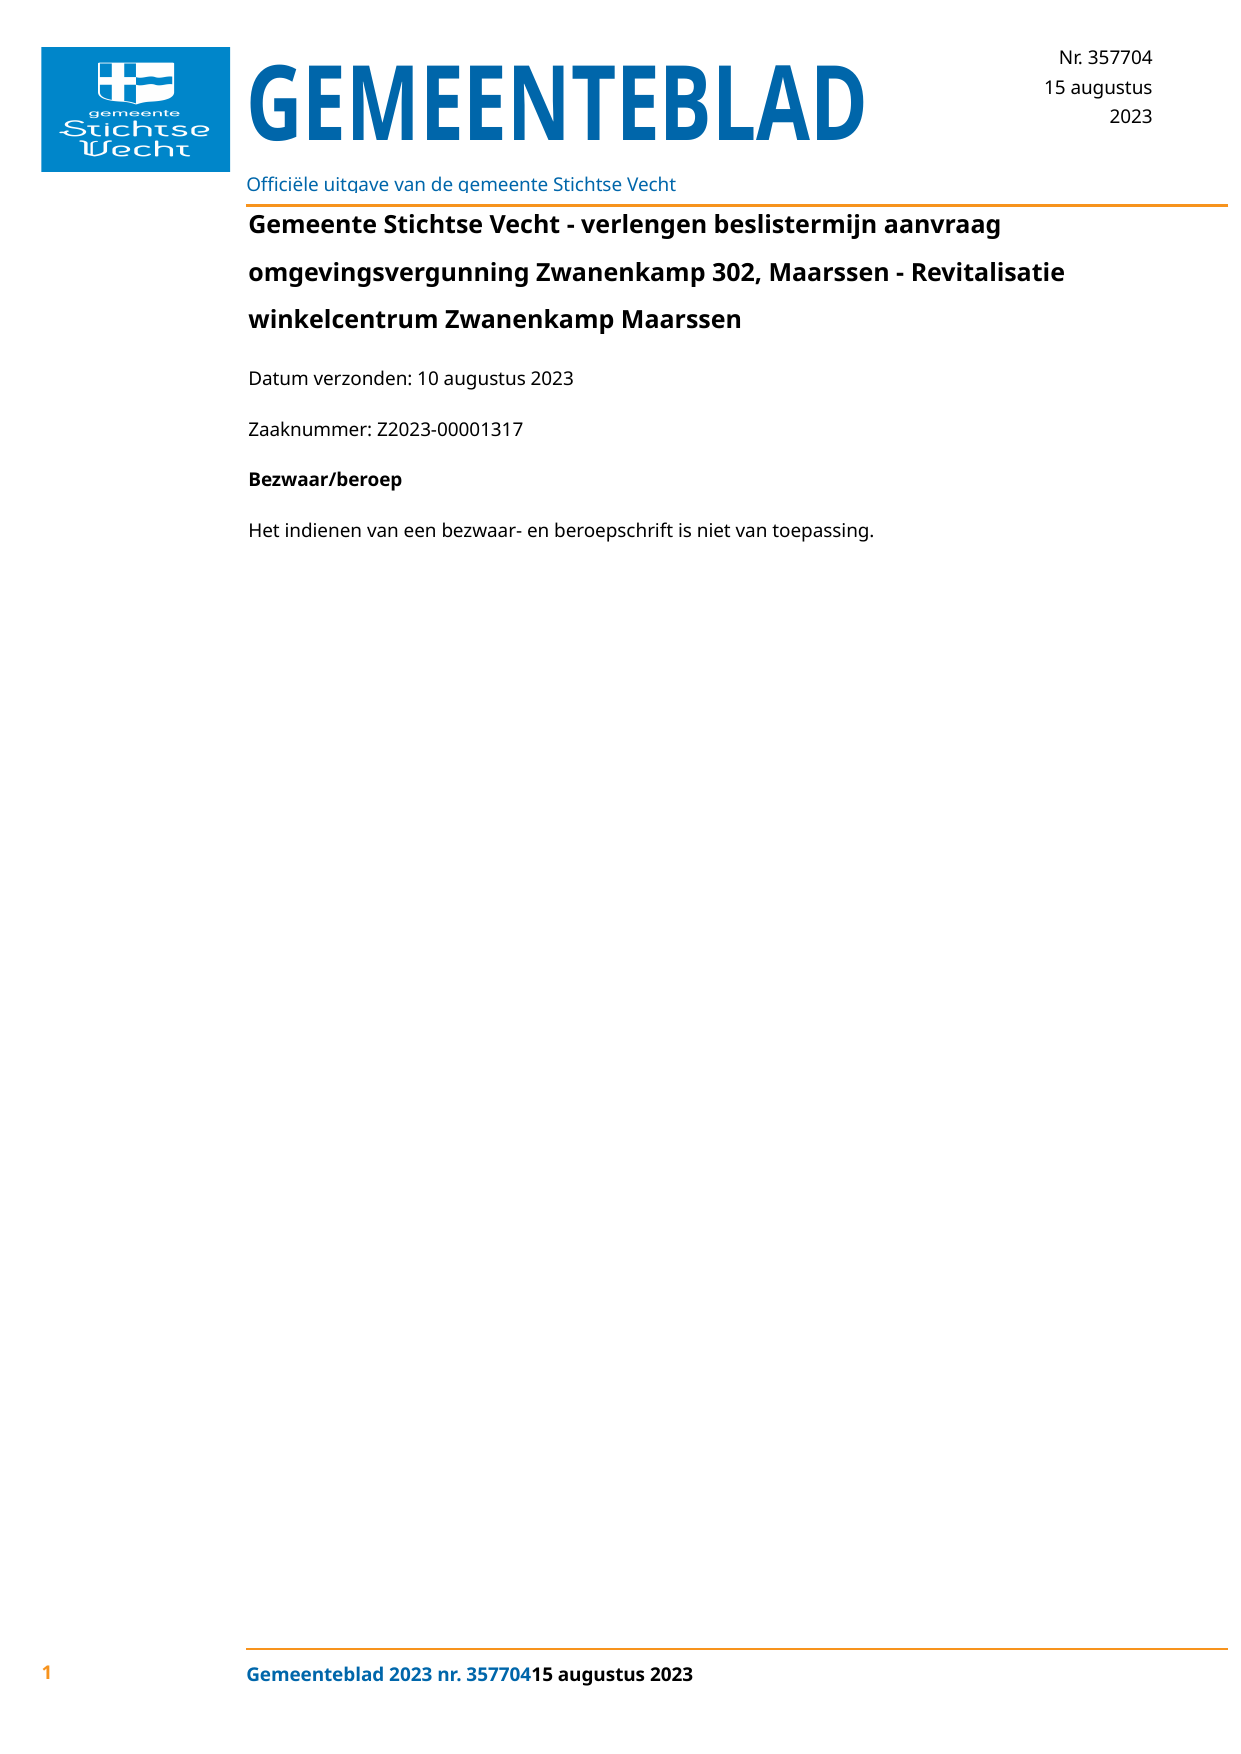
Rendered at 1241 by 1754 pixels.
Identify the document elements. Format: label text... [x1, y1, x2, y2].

picture [137, 63, 174, 103]
text Het indienen van een bezwaar- en beroepschrift is niet van toepassing. [248, 517, 1152, 542]
text Datum verzonden: 10 augustus 2023 [248, 366, 1152, 391]
text Zaaknummer: Z2023-00001317 [248, 416, 1152, 442]
picture [99, 63, 135, 101]
text Bezwaar/beroep [248, 466, 1152, 492]
text Gemeente Stichtse Vecht - verlengen beslistermijn aanvraag omgevingsvergunning Zwanenkamp 302, Maarssen - Revitalisatie winkelcentrum Zwanenkamp Maarssen [248, 207, 1152, 336]
